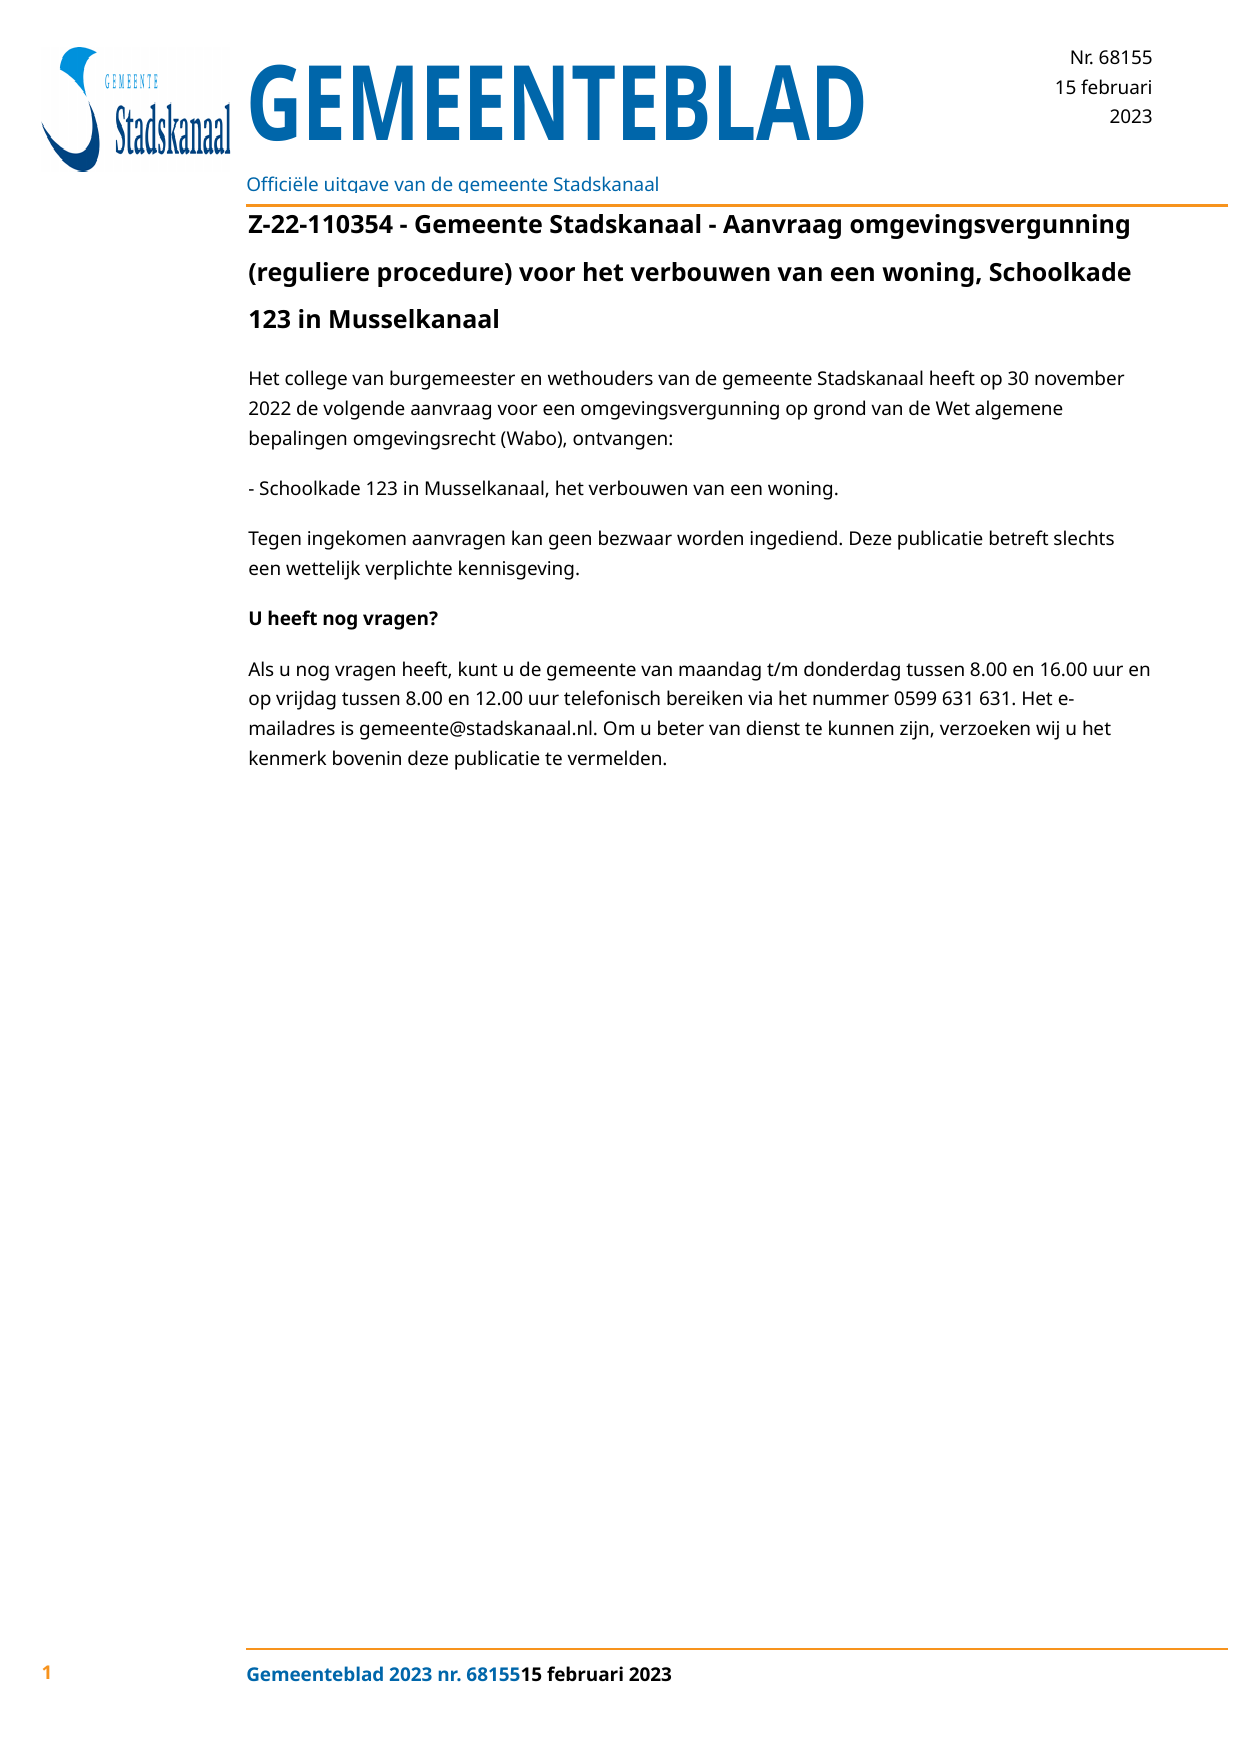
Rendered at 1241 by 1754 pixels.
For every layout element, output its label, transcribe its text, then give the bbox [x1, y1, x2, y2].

picture [41, 47, 231, 172]
text Z-22-110354 - Gemeente Stadskanaal - Aanvraag omgevingsvergunning (reguliere procedure) voor het verbouwen van een woning, Schoolkade 123 in Musselkanaal [248, 207, 1152, 336]
text Het college van burgemeester en wethouders van de gemeente Stadskanaal heeft op 30 november 2022 de volgende aanvraag voor een omgevingsvergunning op grond van de Wet algemene bepalingen omgevingsrecht (Wabo), ontvangen: [248, 366, 1152, 450]
text - Schoolkade 123 in Musselkanaal, het verbouwen van een woning. [248, 475, 1152, 501]
text U heeft nog vragen? [248, 606, 1152, 631]
text Tegen ingekomen aanvragen kan geen bezwaar worden ingediend. Deze publicatie betreft slechts een wettelijk verplichte kennisgeving. [248, 526, 1152, 581]
text Als u nog vragen heeft, kunt u de gemeente van maandag t/m donderdag tussen 8.00 en 16.00 uur en op vrijdag tussen 8.00 en 12.00 uur telefonisch bereiken via het nummer 0599 631 631. Het e-mailadres is gemeente@stadskanaal.nl. Om u beter van dienst te kunnen zijn, verzoeken wij u het kenmerk bovenin deze publicatie te vermelden. [248, 656, 1152, 770]
